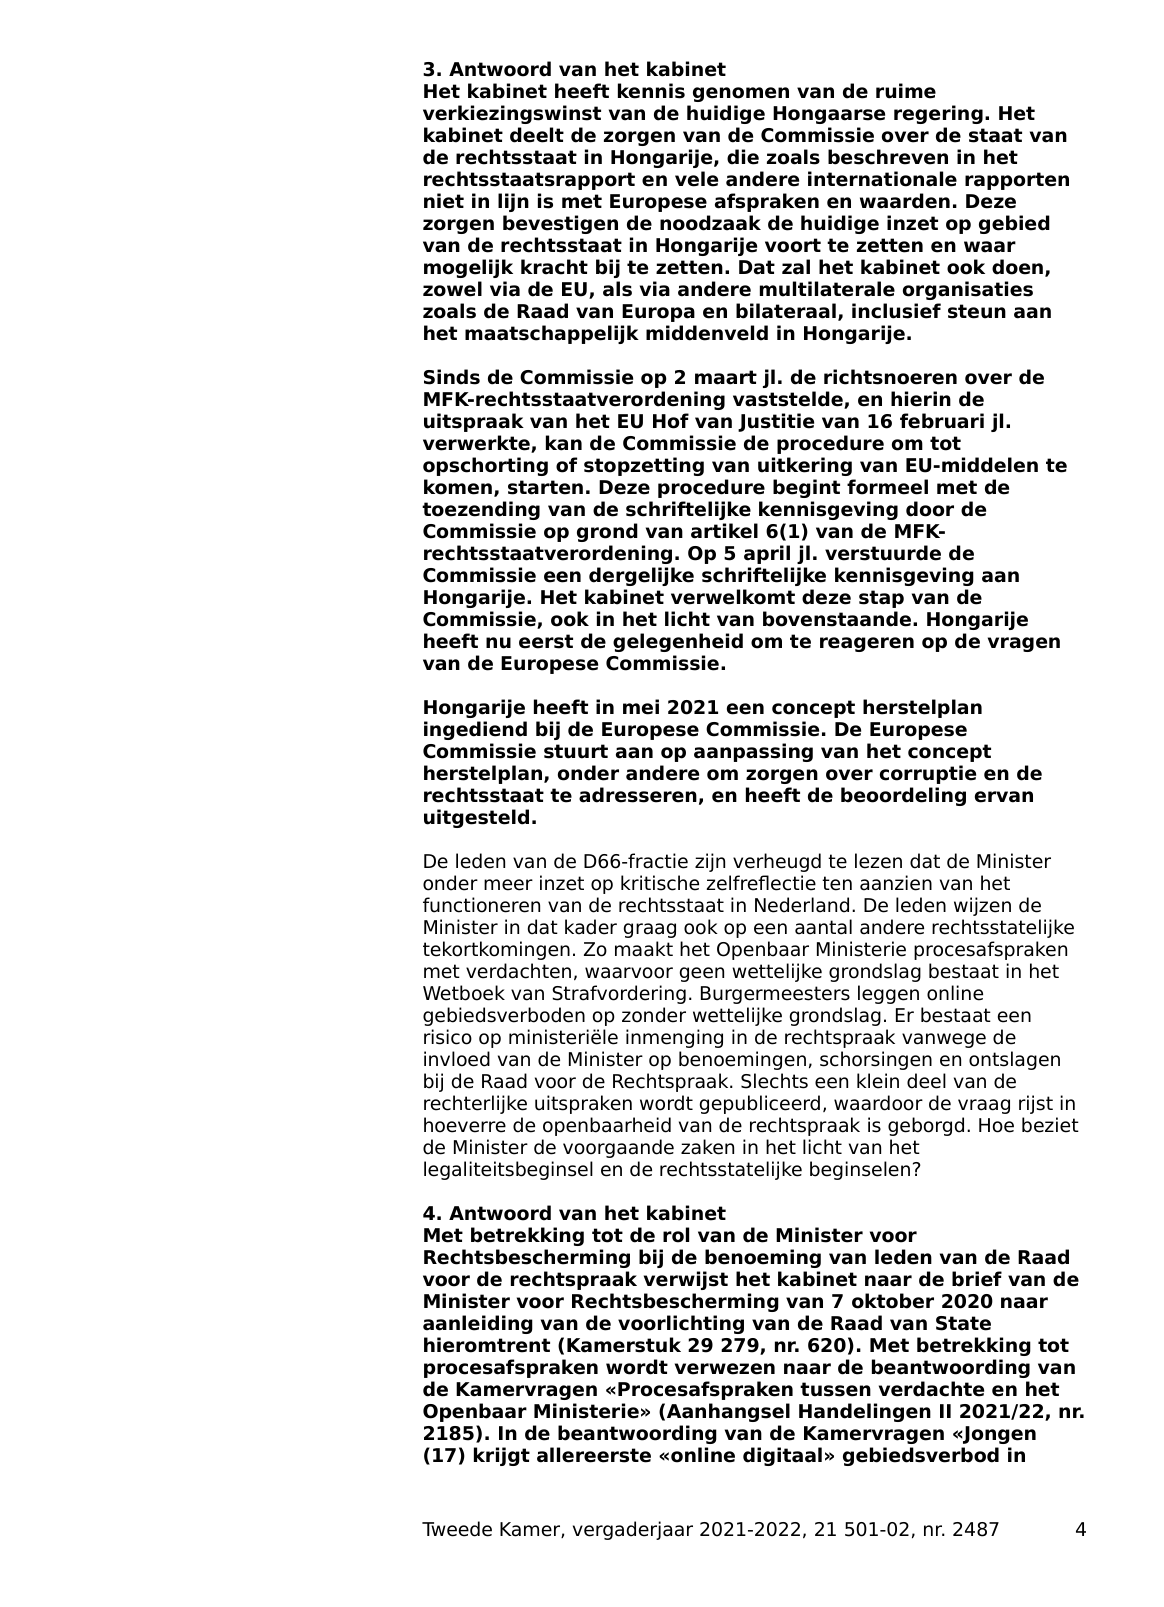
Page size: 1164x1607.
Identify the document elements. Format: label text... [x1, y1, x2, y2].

text Sinds de Commissie op 2 maart jl. de richtsnoeren over de MFK-rechtsstaatverordening vaststelde, en hierin de uitspraak van het EU Hof van Justitie van 16 februari jl. verwerkte, kan de Commissie de procedure om tot opschorting of stopzetting van uitkering van EU-middelen te komen, starten. Deze procedure begint formeel met de toezending van de schriftelijke kennisgeving door de Commissie op grond van artikel 6(1) van de MFK-rechtsstaatverordening. Op 5 april jl. verstuurde de Commissie een dergelijke schriftelijke kennisgeving aan Hongarije. Het kabinet verwelkomt deze stap van de Commissie, ook in het licht van bovenstaande. Hongarije heeft nu eerst de gelegenheid om te reageren op de vragen van de Europese Commissie. [422, 367, 1087, 675]
text Het kabinet heeft kennis genomen van de ruime verkiezingswinst van de huidige Hongaarse regering. Het kabinet deelt de zorgen van de Commissie over de staat van de rechtsstaat in Hongarije, die zoals beschreven in het rechtsstaatsrapport en vele andere internationale rapporten niet in lijn is met Europese afspraken en waarden. Deze zorgen bevestigen de noodzaak de huidige inzet op gebied van de rechtsstaat in Hongarije voort te zetten en waar mogelijk kracht bij te zetten. Dat zal het kabinet ook doen, zowel via de EU, als via andere multilaterale organisaties zoals de Raad van Europa en bilateraal, inclusief steun aan het maatschappelijk middenveld in Hongarije. [422, 81, 1087, 345]
text 4. Antwoord van het kabinet [422, 1203, 1087, 1225]
text De leden van de D66-fractie zijn verheugd te lezen dat de Minister onder meer inzet op kritische zelfreflectie ten aanzien van het functioneren van de rechtsstaat in Nederland. De leden wijzen de Minister in dat kader graag ook op een aantal andere rechtsstatelijke tekortkomingen. Zo maakt het Openbaar Ministerie procesafspraken met verdachten, waarvoor geen wettelijke grondslag bestaat in het Wetboek van Strafvordering. Burgermeesters leggen online gebiedsverboden op zonder wettelijke grondslag. Er bestaat een risico op ministeriële inmenging in de rechtspraak vanwege de invloed van de Minister op benoemingen, schorsingen en ontslagen bij de Raad voor de Rechtspraak. Slechts een klein deel van de rechterlijke uitspraken wordt gepubliceerd, waardoor de vraag rijst in hoeverre de openbaarheid van de rechtspraak is geborgd. Hoe beziet de Minister de voorgaande zaken in het licht van het legaliteitsbeginsel en de rechtsstatelijke beginselen? [422, 851, 1087, 1181]
text 3. Antwoord van het kabinet [422, 59, 1087, 81]
text Hongarije heeft in mei 2021 een concept herstelplan ingediend bij de Europese Commissie. De Europese Commissie stuurt aan op aanpassing van het concept herstelplan, onder andere om zorgen over corruptie en de rechtsstaat te adresseren, en heeft de beoordeling ervan uitgesteld. [422, 697, 1087, 829]
text Met betrekking tot de rol van de Minister voor Rechtsbescherming bij de benoeming van leden van de Raad voor de rechtspraak verwijst het kabinet naar de brief van de Minister voor Rechtsbescherming van 7 oktober 2020 naar aanleiding van de voorlichting van de Raad van State hieromtrent (Kamerstuk 29 279, nr. 620). Met betrekking tot procesafspraken wordt verwezen naar de beantwoording van de Kamervragen «Procesafspraken tussen verdachte en het Openbaar Ministerie» (Aanhangsel Handelingen II 2021/22, nr. 2185). In de beantwoording van de Kamervragen «Jongen (17) krijgt allereerste «online digitaal» gebiedsverbod in [422, 1225, 1087, 1467]
